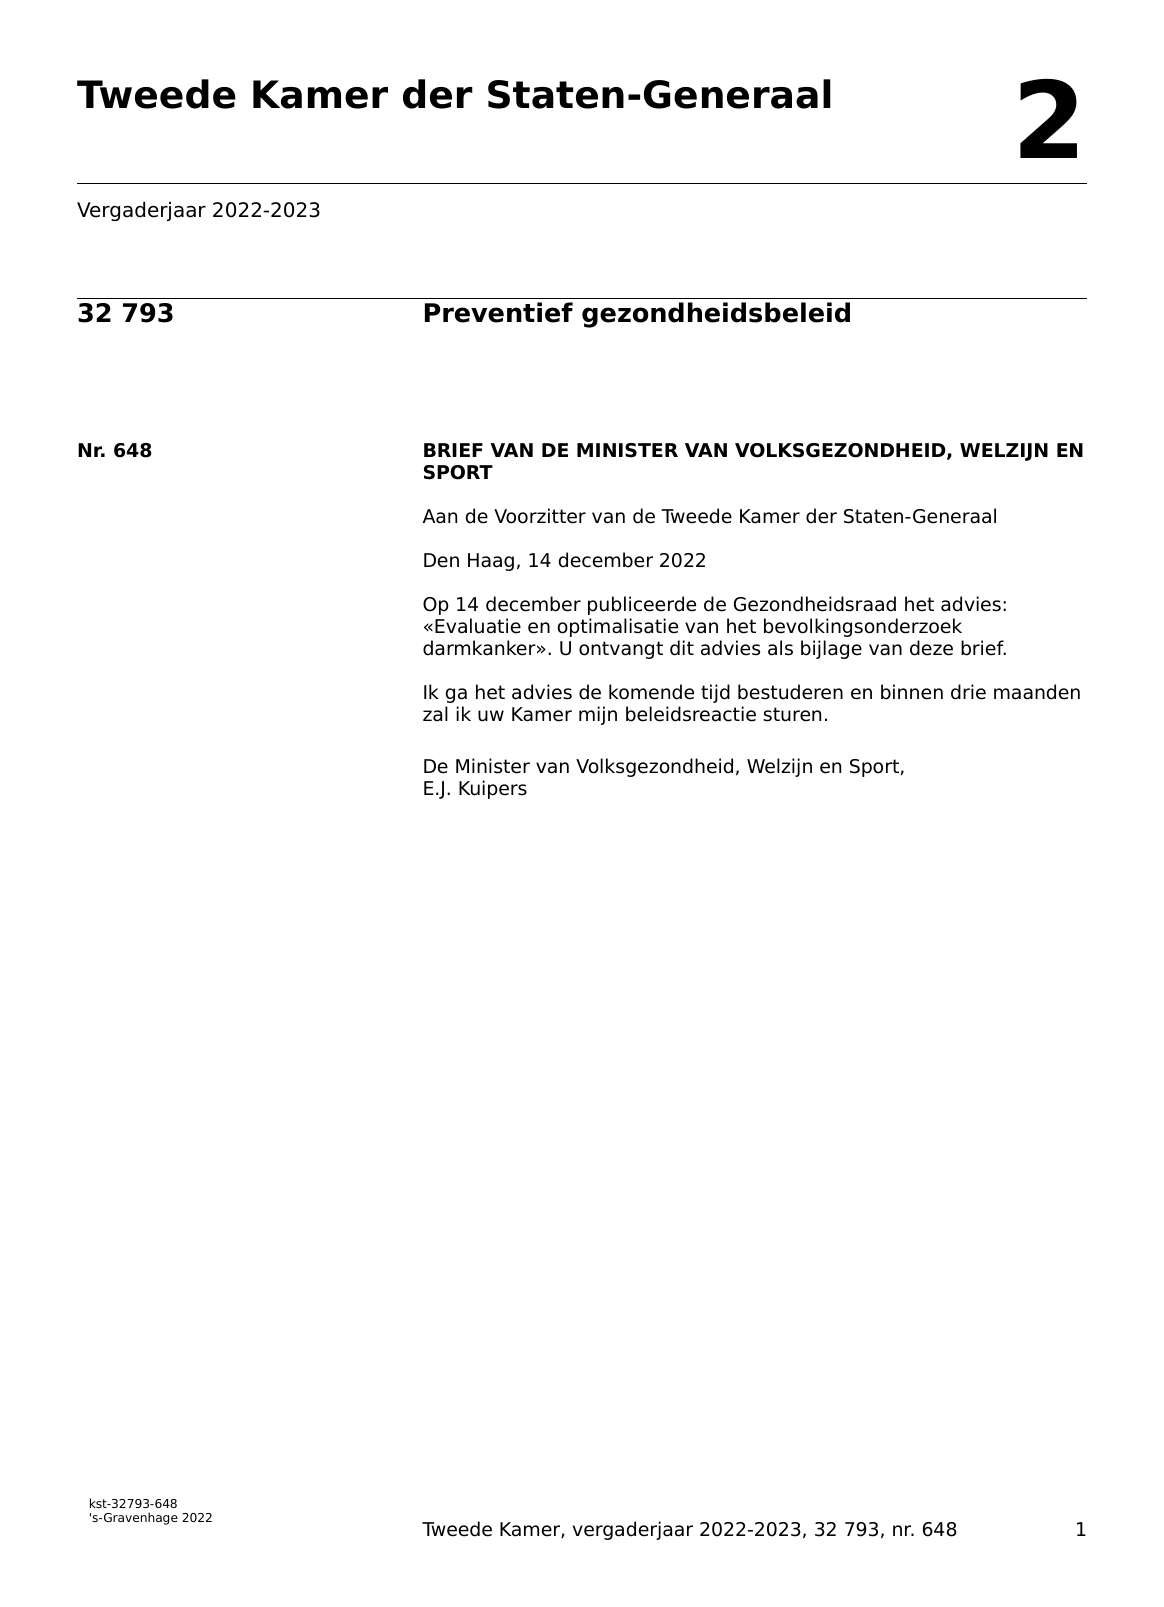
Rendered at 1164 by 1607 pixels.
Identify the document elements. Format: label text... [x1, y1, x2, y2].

table_header 2 [886, 59, 1087, 183]
text Den Haag, 14 december 2022 [422, 550, 1087, 572]
table_header Tweede Kamer der Staten-Generaal [77, 59, 886, 183]
text Ik ga het advies de komende tijd bestuderen en binnen drie maanden zal ik uw Kamer mijn beleidsreactie sturen. [422, 682, 1087, 726]
text Aan de Voorzitter van de Tweede Kamer der Staten-Generaal [422, 506, 1087, 528]
subtitle Nr. 648 BRIEF VAN DE MINISTER VAN VOLKSGEZONDHEID, WELZIJN EN SPORT [77, 440, 1087, 484]
subtitle 32 793 Preventief gezondheidsbeleid [77, 299, 1087, 329]
table_cell Vergaderjaar 2022-2023 [77, 184, 1087, 298]
text Op 14 december publiceerde de Gezondheidsraad het advies: «Evaluatie en optimalisatie van het bevolkingsonderzoek darmkanker». U ontvangt dit advies als bijlage van deze brief. [422, 594, 1087, 660]
text kst-32793-648 [88, 1497, 323, 1511]
text De Minister van Volksgezondheid, Welzijn en Sport, E.J. Kuipers [422, 756, 1087, 800]
text 's-Gravenhage 2022 [88, 1511, 323, 1525]
